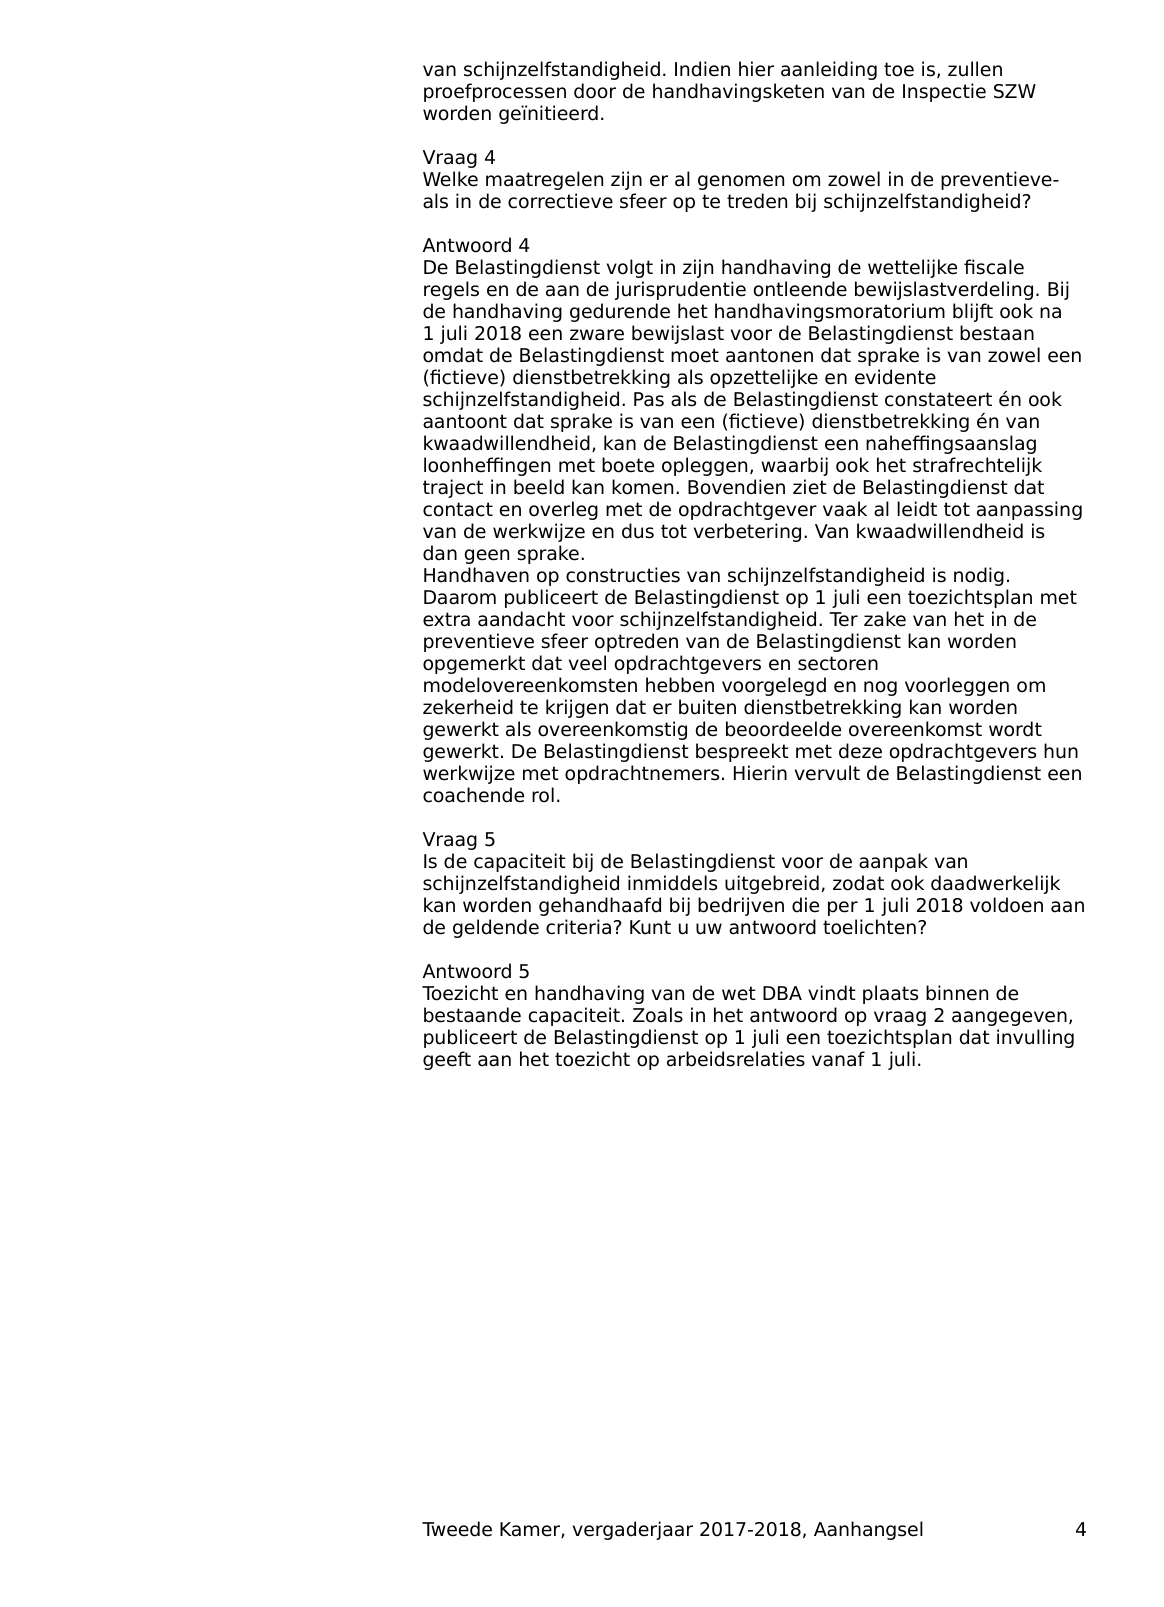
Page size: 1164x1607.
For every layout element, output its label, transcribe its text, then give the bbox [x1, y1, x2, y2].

text De Belastingdienst volgt in zijn handhaving de wettelijke fiscale regels en de aan de jurisprudentie ontleende bewijslastverdeling. Bij de handhaving gedurende het handhavingsmoratorium blijft ook na 1 juli 2018 een zware bewijslast voor de Belastingdienst bestaan omdat de Belastingdienst moet aantonen dat sprake is van zowel een (fictieve) dienstbetrekking als opzettelijke en evidente schijnzelfstandigheid. Pas als de Belastingdienst constateert én ook aantoont dat sprake is van een (fictieve) dienstbetrekking én van kwaadwillendheid, kan de Belastingdienst een naheffingsaanslag loonheffingen met boete opleggen, waarbij ook het strafrechtelijk traject in beeld kan komen. Bovendien ziet de Belastingdienst dat contact en overleg met de opdrachtgever vaak al leidt tot aanpassing van de werkwijze en dus tot verbetering. Van kwaadwillendheid is dan geen sprake. [422, 257, 1087, 565]
text Antwoord 4 [422, 235, 1087, 257]
text Handhaven op constructies van schijnzelfstandigheid is nodig. Daarom publiceert de Belastingdienst op 1 juli een toezichtsplan met extra aandacht voor schijnzelfstandigheid. Ter zake van het in de preventieve sfeer optreden van de Belastingdienst kan worden opgemerkt dat veel opdrachtgevers en sectoren modelovereenkomsten hebben voorgelegd en nog voorleggen om zekerheid te krijgen dat er buiten dienstbetrekking kan worden gewerkt als overeenkomstig de beoordeelde overeenkomst wordt gewerkt. De Belastingdienst bespreekt met deze opdrachtgevers hun werkwijze met opdrachtnemers. Hierin vervult de Belastingdienst een coachende rol. [422, 565, 1087, 807]
text Vraag 5 [422, 829, 1087, 851]
text van schijnzelfstandigheid. Indien hier aanleiding toe is, zullen proefprocessen door de handhavingsketen van de Inspectie SZW worden geïnitieerd. [422, 59, 1087, 125]
text Vraag 4 [422, 147, 1087, 169]
text Is de capaciteit bij de Belastingdienst voor de aanpak van schijnzelfstandigheid inmiddels uitgebreid, zodat ook daadwerkelijk kan worden gehandhaafd bij bedrijven die per 1 juli 2018 voldoen aan de geldende criteria? Kunt u uw antwoord toelichten? [422, 851, 1087, 939]
text Antwoord 5 [422, 961, 1087, 983]
text Toezicht en handhaving van de wet DBA vindt plaats binnen de bestaande capaciteit. Zoals in het antwoord op vraag 2 aangegeven, publiceert de Belastingdienst op 1 juli een toezichtsplan dat invulling geeft aan het toezicht op arbeidsrelaties vanaf 1 juli. [422, 983, 1087, 1071]
text Welke maatregelen zijn er al genomen om zowel in de preventieve- als in de correctieve sfeer op te treden bij schijnzelfstandigheid? [422, 169, 1087, 213]
